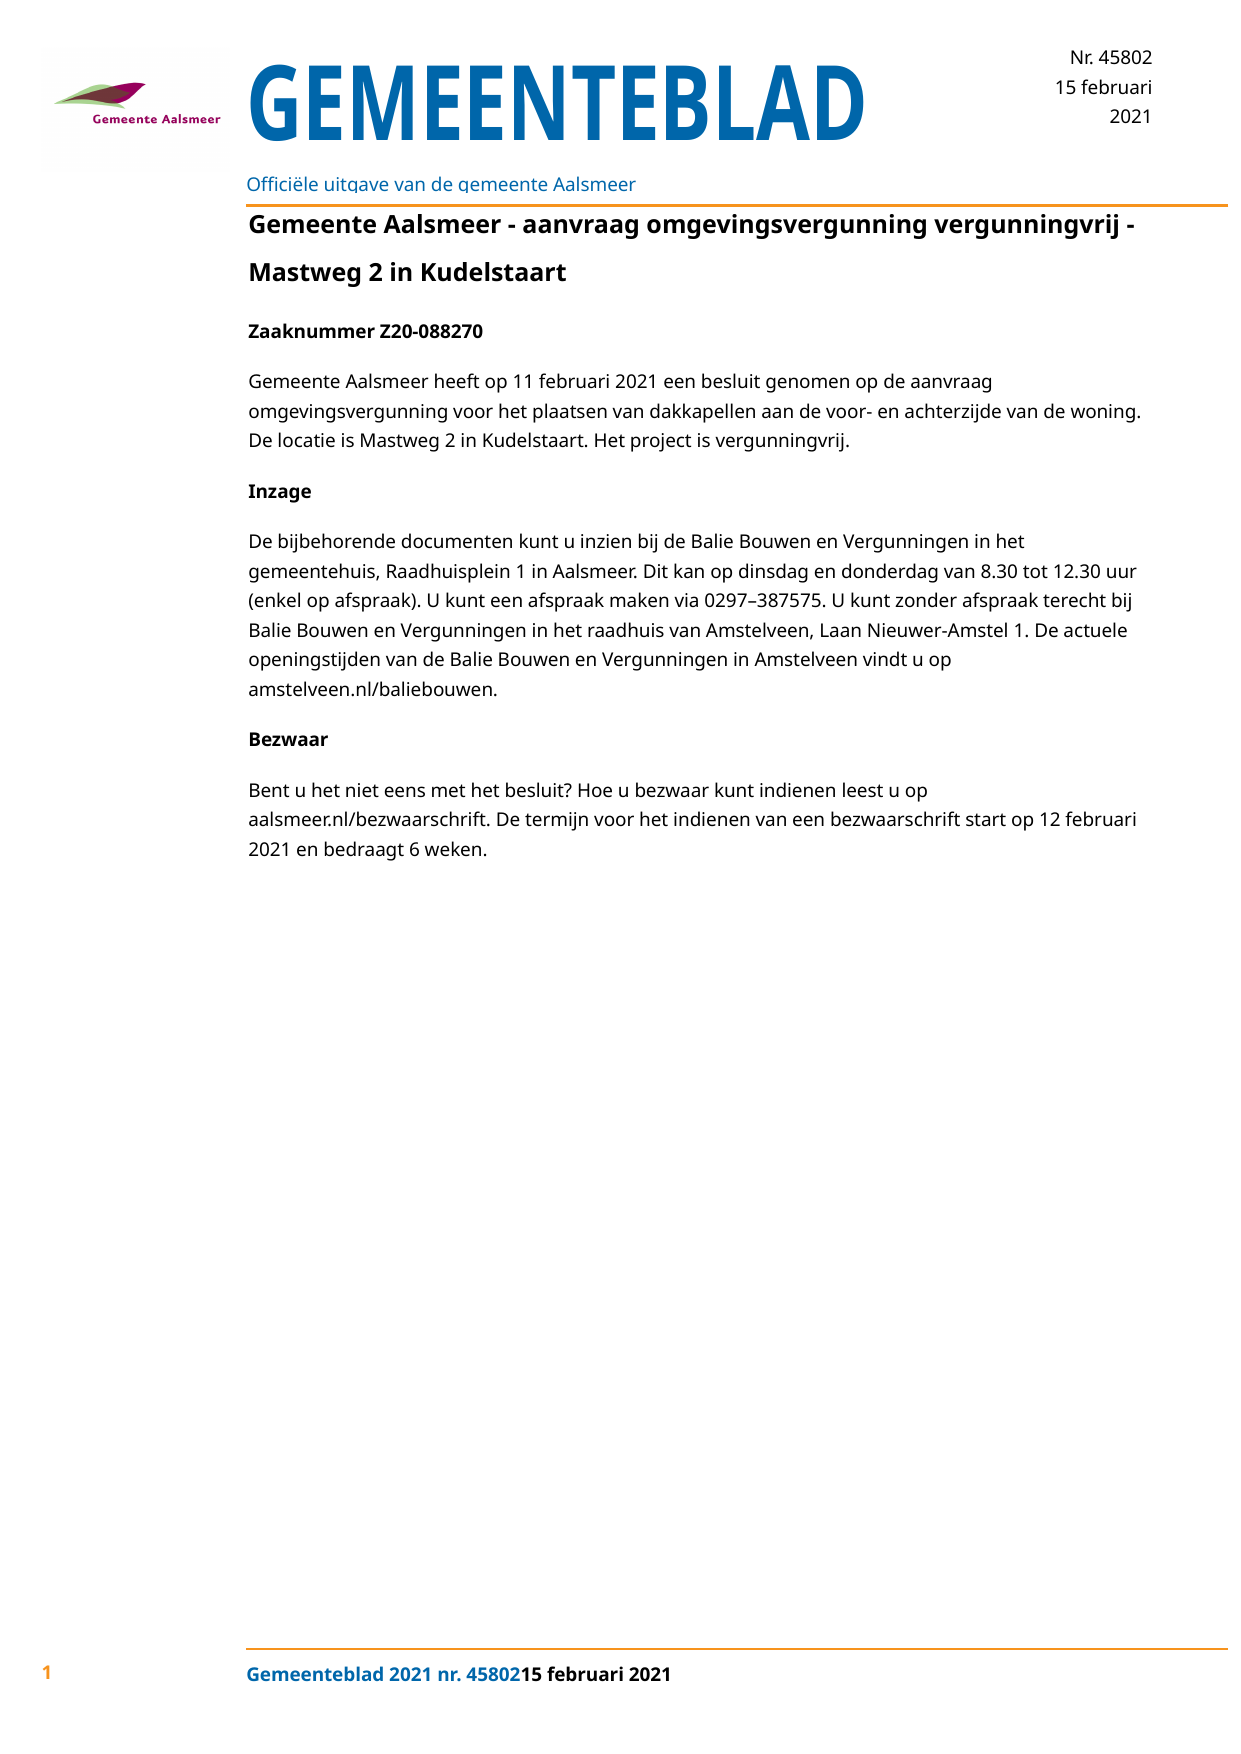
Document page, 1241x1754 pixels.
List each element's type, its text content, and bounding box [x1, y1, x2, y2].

text Bezwaar [248, 727, 1152, 752]
text Zaaknummer Z20-088270 [248, 318, 1152, 344]
text Bent u het niet eens met het besluit? Hoe u bezwaar kunt indienen leest u op aalsmeer.nl/bezwaarschrift. De termijn voor het indienen van een bezwaarschrift start op 12 februari 2021 en bedraagt 6 weken. [248, 777, 1152, 862]
text De bijbehorende documenten kunt u inzien bij de Balie Bouwen en Vergunningen in het gemeentehuis, Raadhuisplein 1 in Aalsmeer. Dit kan op dinsdag en donderdag van 8.30 tot 12.30 uur (enkel op afspraak). U kunt een afspraak maken via 0297–387575. U kunt zonder afspraak terecht bij Balie Bouwen en Vergunningen in het raadhuis van Amstelveen, Laan Nieuwer-Amstel 1. De actuele openingstijden van de Balie Bouwen en Vergunningen in Amstelveen vindt u op amstelveen.nl/baliebouwen. [248, 528, 1152, 702]
text Gemeente Aalsmeer heeft op 11 februari 2021 een besluit genomen op de aanvraag omgevingsvergunning voor het plaatsen van dakkapellen aan de voor- en achterzijde van de woning. De locatie is Mastweg 2 in Kudelstaart. Het project is vergunningvrij. [248, 368, 1152, 453]
text Inzage [248, 478, 1152, 504]
text Gemeente Aalsmeer - aanvraag omgevingsvergunning vergunningvrij - Mastweg 2 in Kudelstaart [248, 207, 1152, 288]
picture [41, 47, 231, 172]
